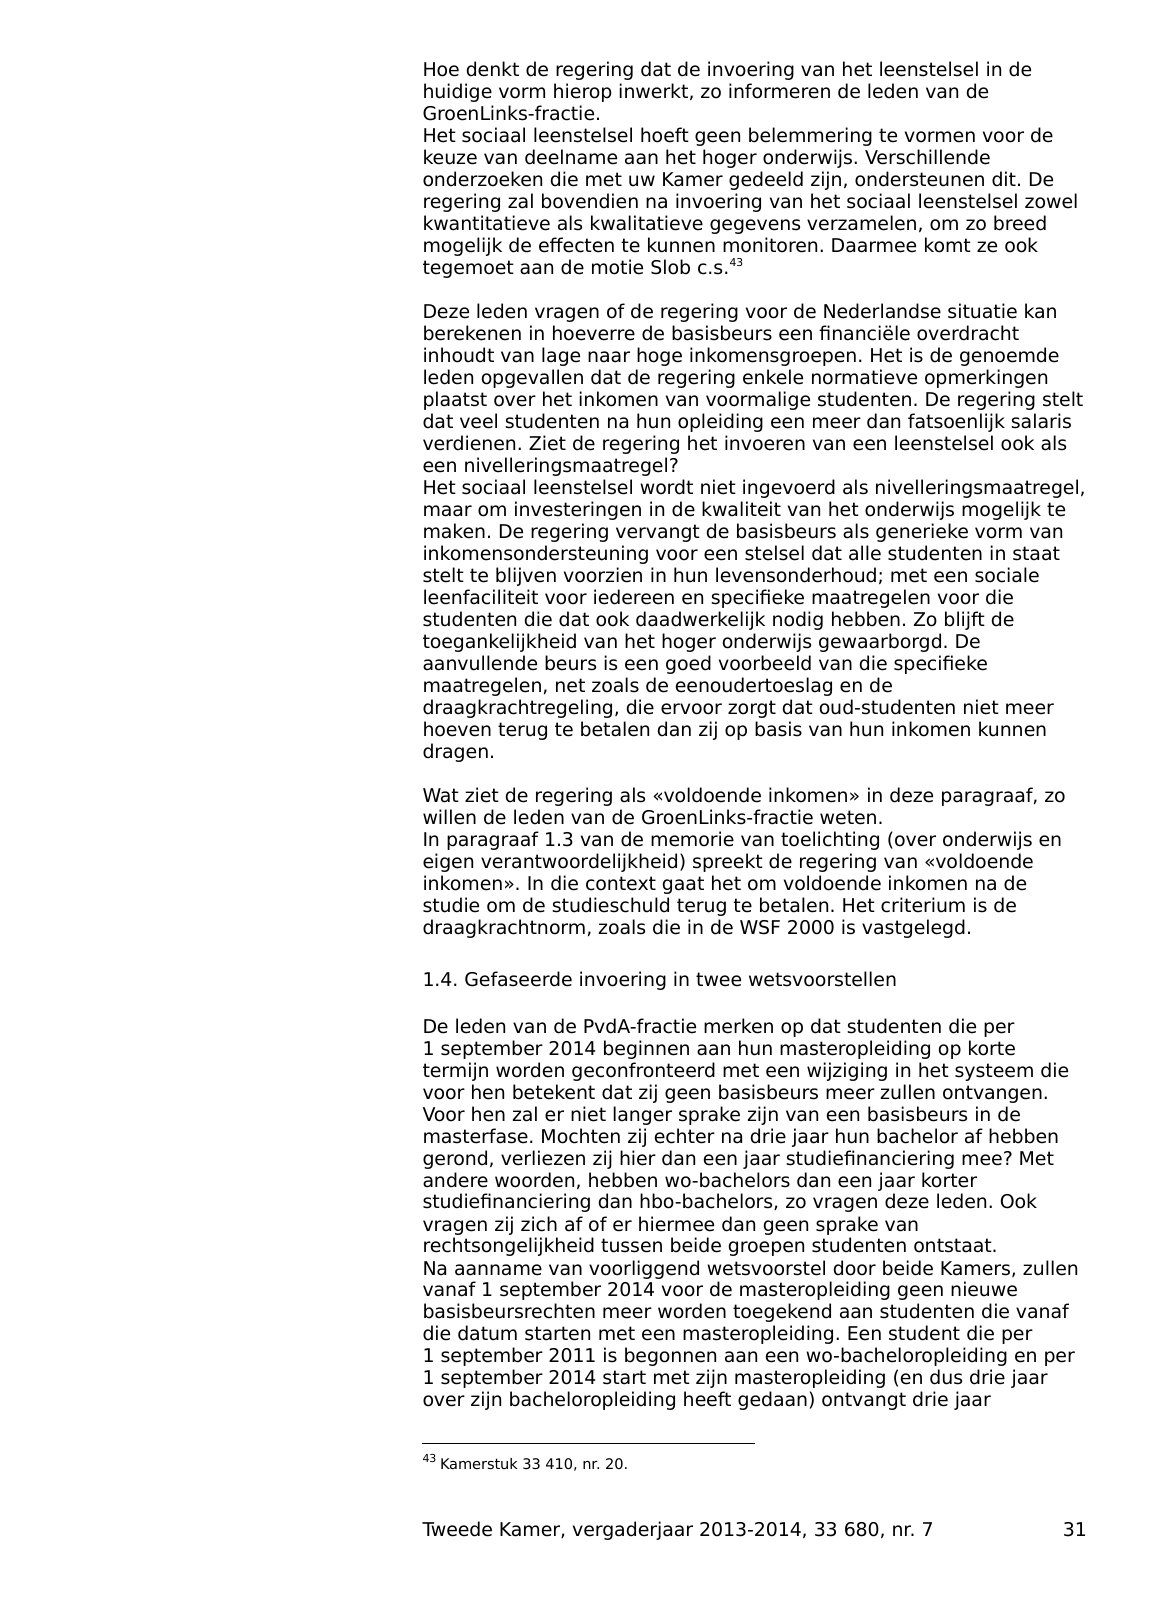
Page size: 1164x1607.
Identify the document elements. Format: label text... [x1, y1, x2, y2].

text Kamerstuk 33 410, nr. 20. [422, 1452, 1087, 1474]
text Na aanname van voorliggend wetsvoorstel door beide Kamers, zullen vanaf 1 september 2014 voor de masteropleiding geen nieuwe basisbeursrechten meer worden toegekend aan studenten die vanaf die datum starten met een masteropleiding. Een student die per 1 september 2011 is begonnen aan een wo-bacheloropleiding en per 1 september 2014 start met zijn masteropleiding (en dus drie jaar over zijn bacheloropleiding heeft gedaan) ontvangt drie jaar [422, 1257, 1087, 1411]
text Wat ziet de regering als «voldoende inkomen» in deze paragraaf, zo willen de leden van de GroenLinks-fractie weten. [422, 785, 1087, 829]
text Het sociaal leenstelsel hoeft geen belemmering te vormen voor de keuze van deelname aan het hoger onderwijs. Verschillende onderzoeken die met uw Kamer gedeeld zijn, ondersteunen dit. De regering zal bovendien na invoering van het sociaal leenstelsel zowel kwantitatieve als kwalitatieve gegevens verzamelen, om zo breed mogelijk de effecten te kunnen monitoren. Daarmee komt ze ook tegemoet aan de motie Slob c.s. [422, 125, 1087, 279]
text In paragraaf 1.3 van de memorie van toelichting (over onderwijs en eigen verantwoordelijkheid) spreekt de regering van «voldoende inkomen». In die context gaat het om voldoende inkomen na de studie om de studieschuld terug te betalen. Het criterium is de draagkrachtnorm, zoals die in de WSF 2000 is vastgelegd. [422, 829, 1087, 939]
text Hoe denkt de regering dat de invoering van het leenstelsel in de huidige vorm hierop inwerkt, zo informeren de leden van de GroenLinks-fractie. [422, 59, 1087, 125]
text Het sociaal leenstelsel wordt niet ingevoerd als nivelleringsmaatregel, maar om investeringen in de kwaliteit van het onderwijs mogelijk te maken. De regering vervangt de basisbeurs als generieke vorm van inkomensondersteuning voor een stelsel dat alle studenten in staat stelt te blijven voorzien in hun levensonderhoud; met een sociale leenfaciliteit voor iedereen en specifieke maatregelen voor die studenten die dat ook daadwerkelijk nodig hebben. Zo blijft de toegankelijkheid van het hoger onderwijs gewaarborgd. De aanvullende beurs is een goed voorbeeld van die specifieke maatregelen, net zoals de eenoudertoeslag en de draagkrachtregeling, die ervoor zorgt dat oud-studenten niet meer hoeven terug te betalen dan zij op basis van hun inkomen kunnen dragen. [422, 477, 1087, 763]
text De leden van de PvdA-fractie merken op dat studenten die per 1 september 2014 beginnen aan hun masteropleiding op korte termijn worden geconfronteerd met een wijziging in het systeem die voor hen betekent dat zij geen basisbeurs meer zullen ontvangen. Voor hen zal er niet langer sprake zijn van een basisbeurs in de masterfase. Mochten zij echter na drie jaar hun bachelor af hebben gerond, verliezen zij hier dan een jaar studiefinanciering mee? Met andere woorden, hebben wo-bachelors dan een jaar korter studiefinanciering dan hbo-bachelors, zo vragen deze leden. Ook vragen zij zich af of er hiermee dan geen sprake van rechtsongelijkheid tussen beide groepen studenten ontstaat. [422, 1016, 1087, 1257]
text Deze leden vragen of de regering voor de Nederlandse situatie kan berekenen in hoeverre de basisbeurs een financiële overdracht inhoudt van lage naar hoge inkomensgroepen. Het is de genoemde leden opgevallen dat de regering enkele normatieve opmerkingen plaatst over het inkomen van voormalige studenten. De regering stelt dat veel studenten na hun opleiding een meer dan fatsoenlijk salaris verdienen. Ziet de regering het invoeren van een leenstelsel ook als een nivelleringsmaatregel? [422, 301, 1087, 477]
subtitle 1.4. Gefaseerde invoering in twee wetsvoorstellen [422, 969, 1087, 991]
